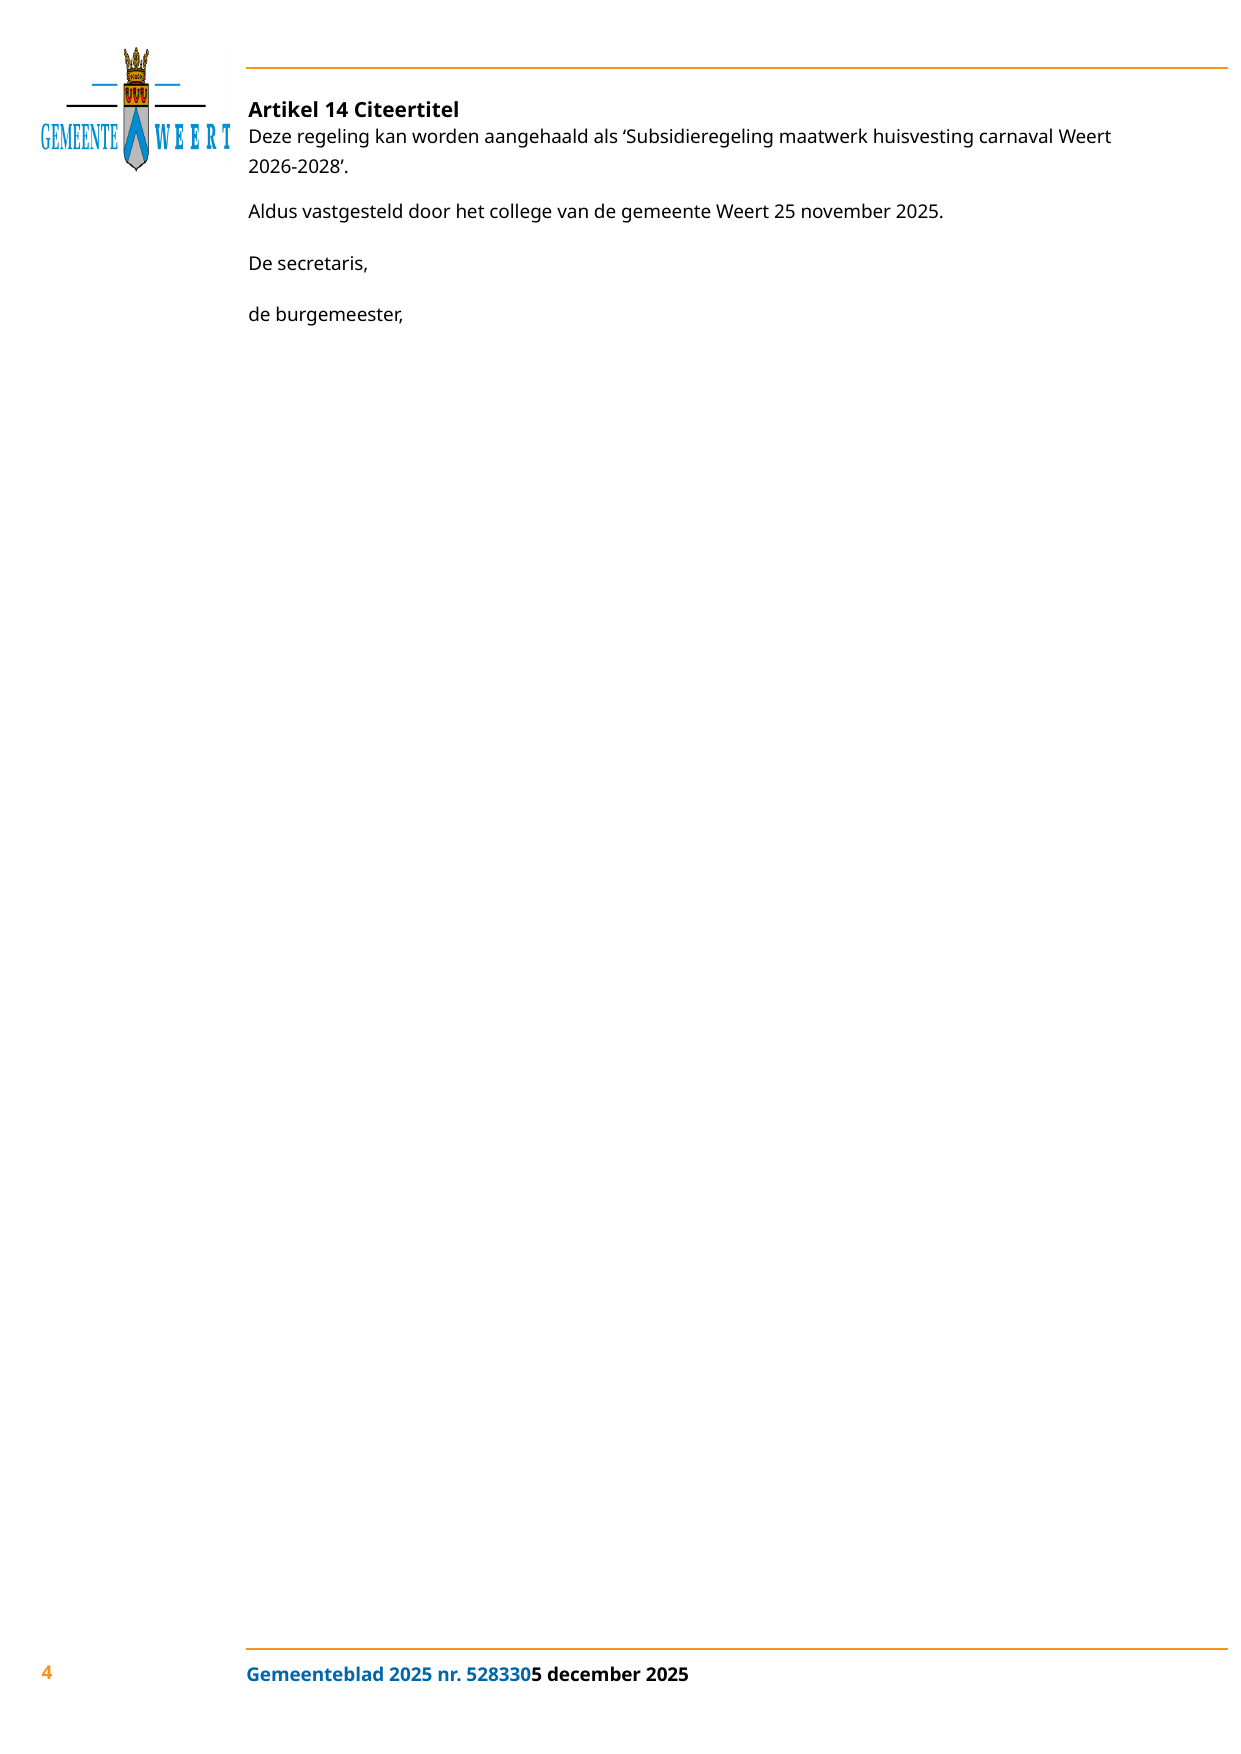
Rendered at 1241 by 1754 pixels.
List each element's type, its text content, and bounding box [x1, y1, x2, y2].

picture [41, 47, 231, 172]
text Artikel 14 Citeertitel [248, 95, 1152, 123]
text Deze regeling kan worden aangehaald als ‘Subsidieregeling maatwerk huisvesting carnaval Weert 2026-2028’. [248, 123, 1152, 178]
text de burgemeester, [248, 301, 1152, 327]
text Aldus vastgesteld door het college van de gemeente Weert 25 november 2025. [248, 198, 1152, 224]
text De secretaris, [248, 250, 1152, 276]
